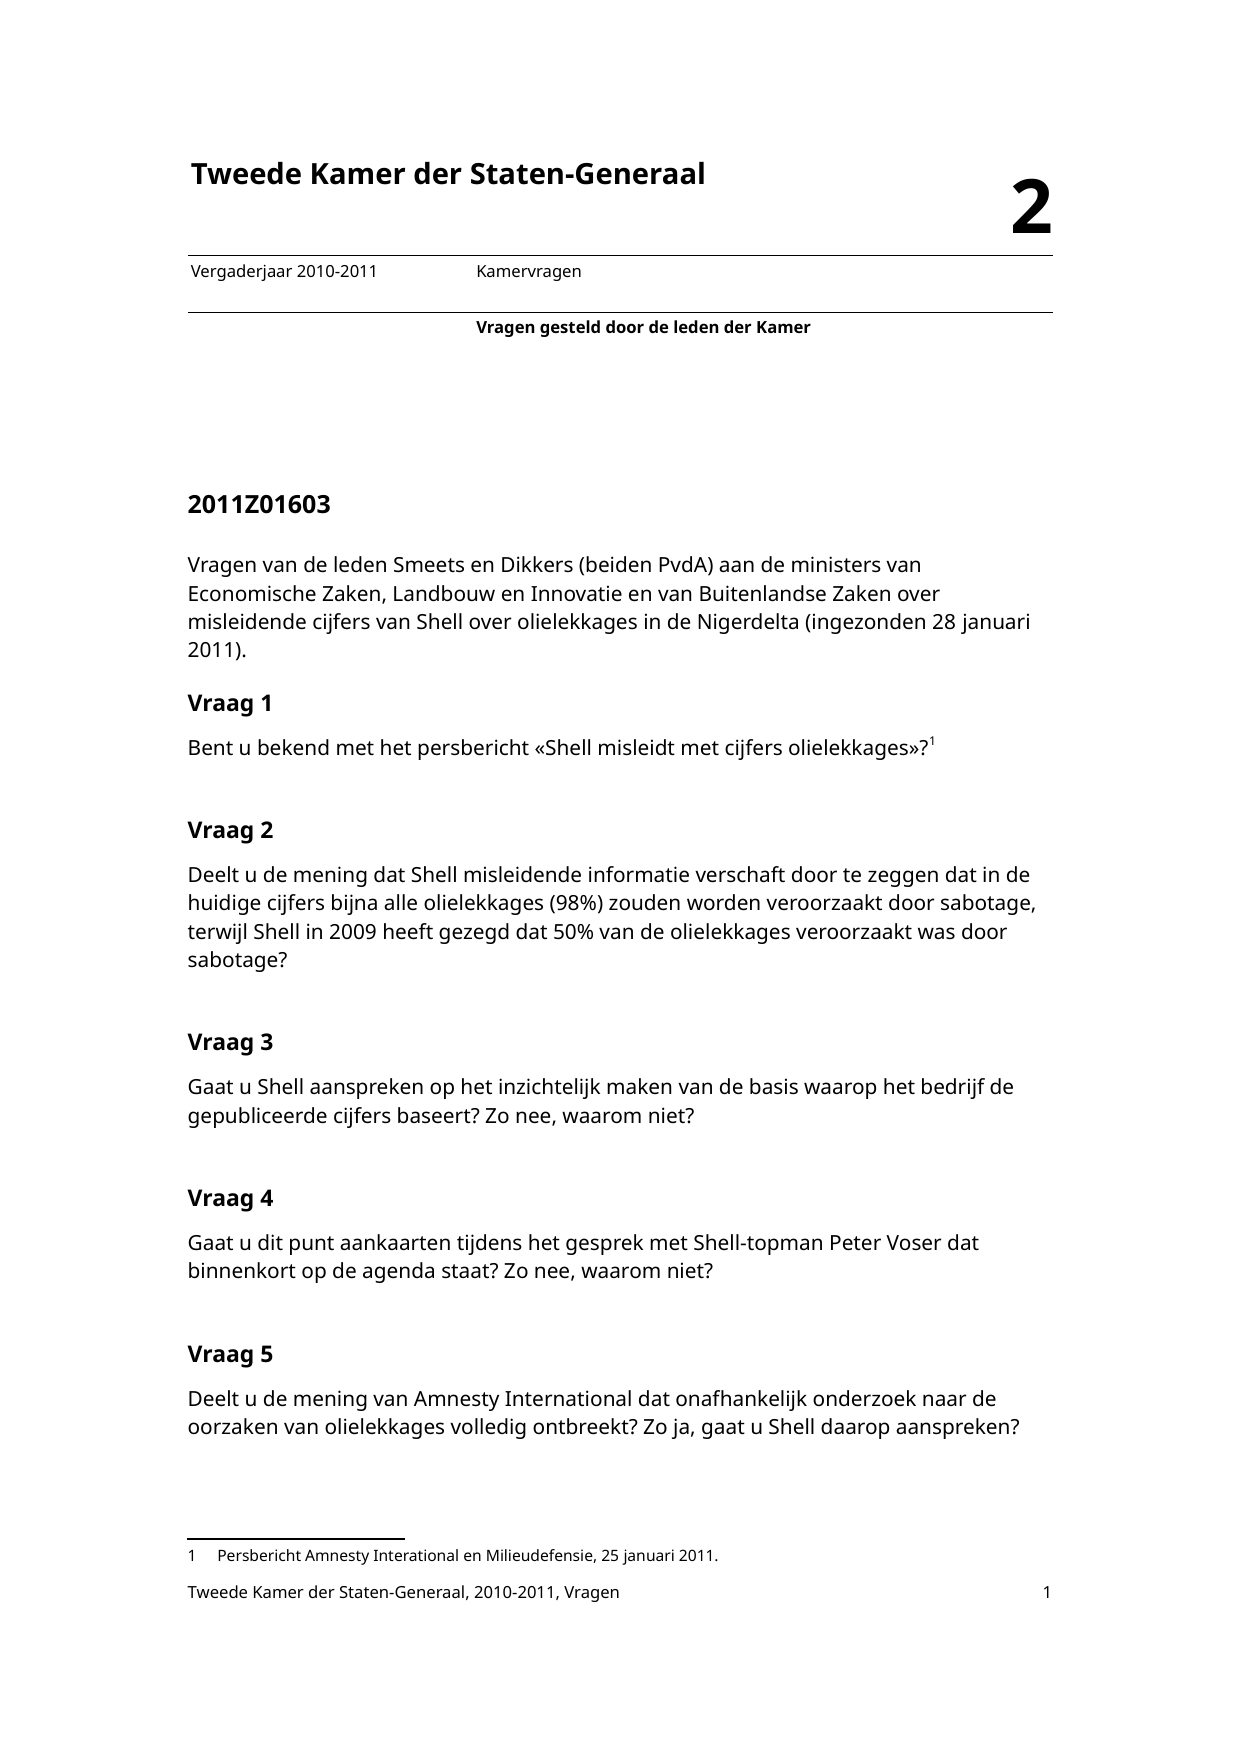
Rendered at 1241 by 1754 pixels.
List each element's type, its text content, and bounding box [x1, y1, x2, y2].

subtitle Vraag 4 [187, 1182, 1053, 1213]
table_header 2 [880, 150, 1053, 255]
text Gaat u Shell aanspreken op het inzichtelijk maken van de basis waarop het bedrijf de gepubliceerde cijfers baseert? Zo nee, waarom niet? [187, 1072, 1053, 1129]
text Deelt u de mening dat Shell misleidende informatie verschaft door te zeggen dat in de huidige cijfers bijna alle olielekkages (98%) zouden worden veroorzaakt door sabotage, terwijl Shell in 2009 heeft gezegd dat 50% van de olielekkages veroorzaakt was door sabotage? [187, 860, 1053, 974]
table_cell Kamervragen [473, 256, 1053, 312]
table_cell Vergaderjaar 2010-2011 [188, 256, 473, 312]
text 2011Z01603 [187, 487, 1053, 521]
table_cell [188, 313, 473, 339]
text Persbericht Amnesty Interational en Milieudefensie, 25 januari 2011. [187, 1538, 1053, 1566]
table_header Tweede Kamer der Staten-Generaal [188, 150, 879, 255]
text Gaat u dit punt aankaarten tijdens het gesprek met Shell-topman Peter Voser dat binnenkort op de agenda staat? Zo nee, waarom niet? [187, 1228, 1053, 1285]
text Bent u bekend met het persbericht «Shell misleidt met cijfers olielekkages»? [187, 733, 1053, 761]
subtitle Vraag 5 [187, 1337, 1053, 1369]
subtitle Vraag 1 [187, 687, 1053, 718]
subtitle Vraag 2 [187, 814, 1053, 845]
subtitle Vraag 3 [187, 1026, 1053, 1057]
text Vragen van de leden Smeets en Dikkers (beiden PvdA) aan de ministers van Economische Zaken, Landbouw en Innovatie en van Buitenlandse Zaken over misleidende cijfers van Shell over olielekkages in de Nigerdelta (ingezonden 28 januari 2011). [187, 550, 1053, 664]
text Deelt u de mening van Amnesty International dat onafhankelijk onderzoek naar de oorzaken van olielekkages volledig ontbreekt? Zo ja, gaat u Shell daarop aanspreken? [187, 1384, 1053, 1441]
table_cell Vragen gesteld door de leden der Kamer [473, 313, 1053, 339]
